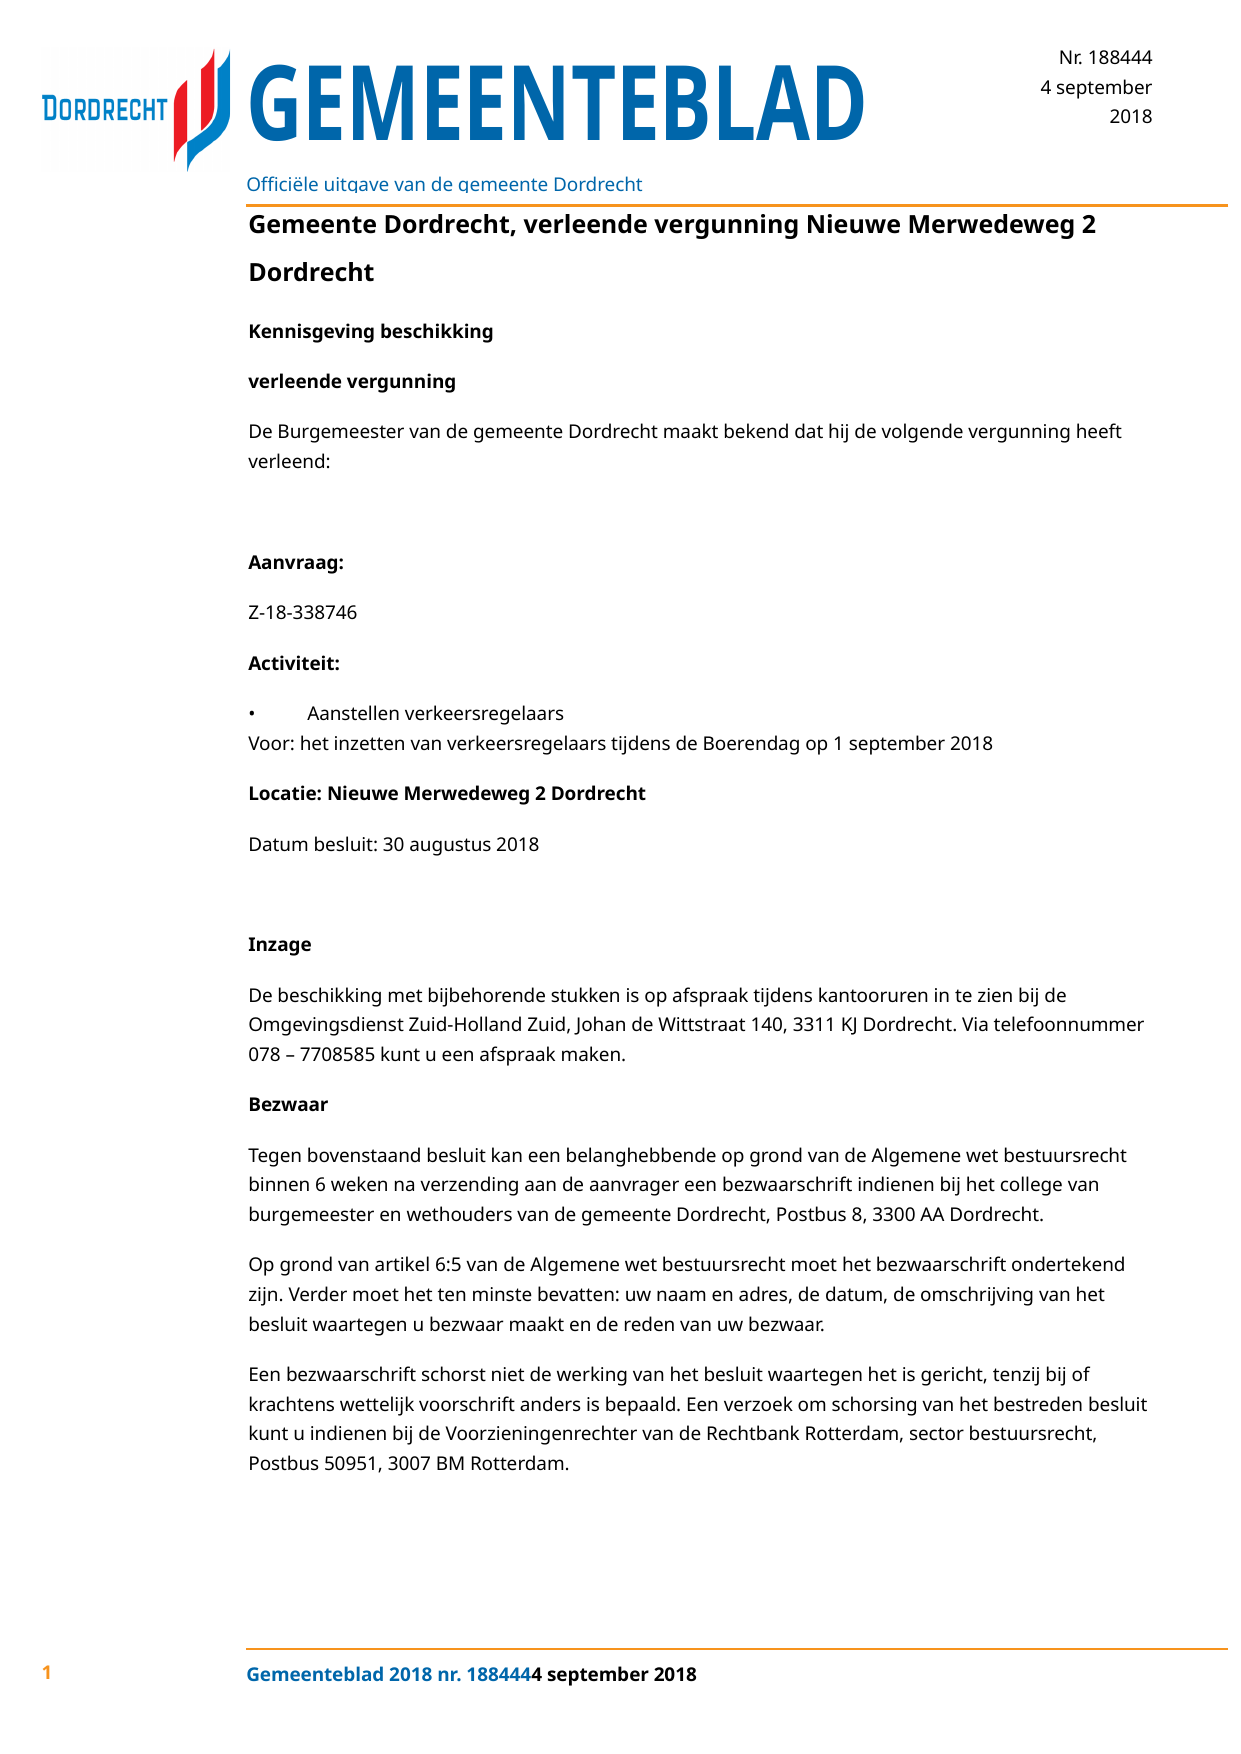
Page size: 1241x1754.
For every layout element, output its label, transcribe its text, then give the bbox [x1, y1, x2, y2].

text Bezwaar [248, 1092, 1152, 1117]
text De beschikking met bijbehorende stukken is op afspraak tijdens kantooruren in te zien bij de Omgevingsdienst Zuid-Holland Zuid, Johan de Wittstraat 140, 3311 KJ Dordrecht. Via telefoonnummer 078 – 7708585 kunt u een afspraak maken. [248, 982, 1152, 1067]
text De Burgemeester van de gemeente Dordrecht maakt bekend dat hij de volgende vergunning heeft verleend: [248, 419, 1152, 474]
list Aanstellen verkeersregelaars [248, 700, 1152, 726]
text Activiteit: [248, 650, 1152, 676]
text Aanvraag: [248, 549, 1152, 575]
text Tegen bovenstaand besluit kan een belanghebbende op grond van de Algemene wet bestuursrecht binnen 6 weken na verzending aan de aanvrager een bezwaarschrift indienen bij het college van burgemeester en wethouders van de gemeente Dordrecht, Postbus 8, 3300 AA Dordrecht. [248, 1142, 1152, 1227]
text Kennisgeving beschikking [248, 318, 1152, 344]
picture [41, 47, 231, 172]
text Z-18-338746 [248, 599, 1152, 625]
text Gemeente Dordrecht, verleende vergunning Nieuwe Merwedeweg 2 Dordrecht [248, 207, 1152, 288]
text Op grond van artikel 6:5 van de Algemene wet bestuursrecht moet het bezwaarschrift ondertekend zijn. Verder moet het ten minste bevatten: uw naam en adres, de datum, de omschrijving van het besluit waartegen u bezwaar maakt en de reden van uw bezwaar. [248, 1252, 1152, 1337]
text Datum besluit: 30 augustus 2018 [248, 831, 1152, 857]
text verleende vergunning [248, 368, 1152, 394]
text Locatie: Nieuwe Merwedeweg 2 Dordrecht [248, 780, 1152, 806]
text Een bezwaarschrift schorst niet de werking van het besluit waartegen het is gericht, tenzij bij of krachtens wettelijk voorschrift anders is bepaald. Een verzoek om schorsing van het bestreden besluit kunt u indienen bij de Voorzieningenrechter van de Rechtbank Rotterdam, sector bestuursrecht, Postbus 50951, 3007 BM Rotterdam. [248, 1361, 1152, 1476]
text Inzage [248, 932, 1152, 957]
text Voor: het inzetten van verkeersregelaars tijdens de Boerendag op 1 september 2018 [248, 730, 1152, 756]
